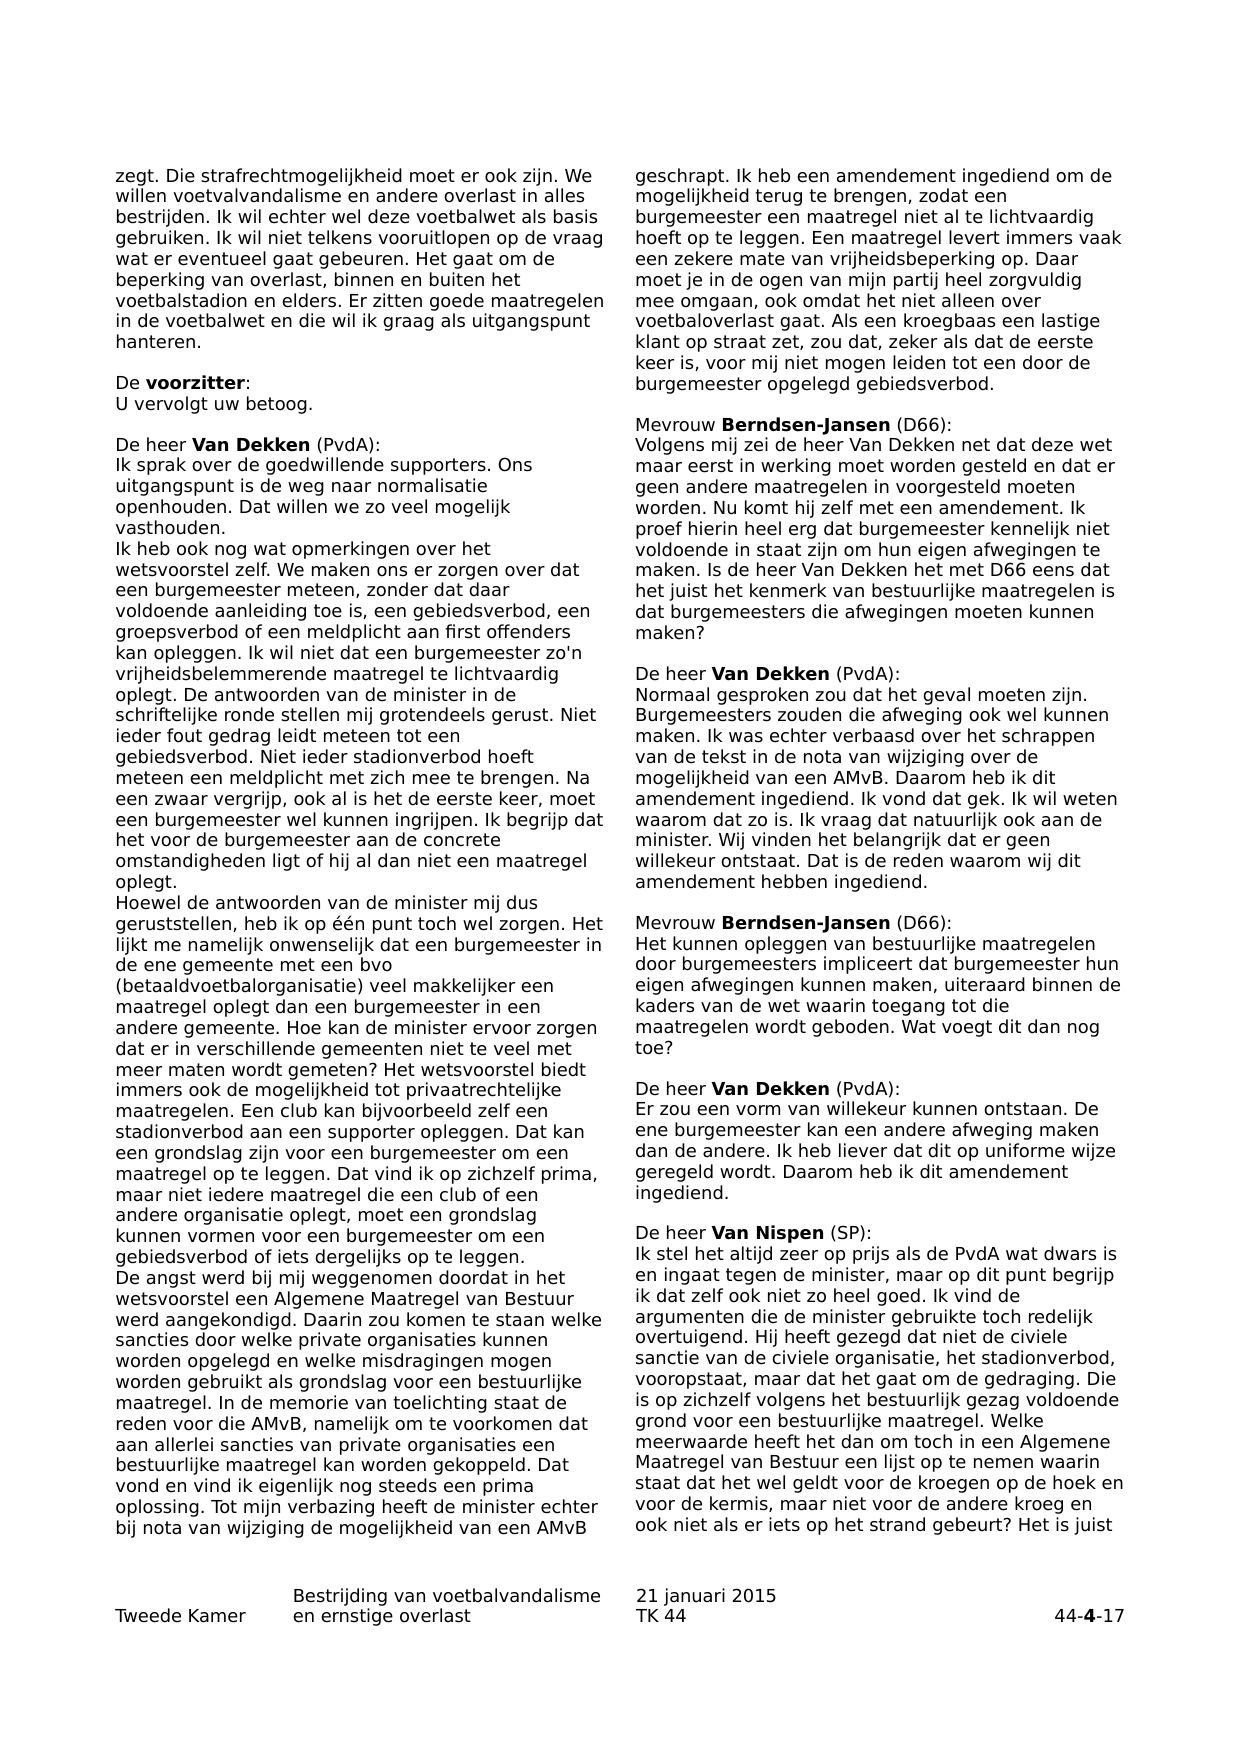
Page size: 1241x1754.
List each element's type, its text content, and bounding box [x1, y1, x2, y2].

text De heer Van Dekken (PvdA): [635, 1078, 1125, 1099]
text Mevrouw Berndsen-Jansen (D66): [635, 414, 1125, 435]
text De heer Van Nispen (SP): [635, 1223, 1125, 1244]
text Ik sprak over de goedwillende supporters. Ons uitgangspunt is de weg naar normalisatie openhouden. Dat willen we zo veel mogelijk vasthouden. [115, 455, 605, 538]
text Het kunnen opleggen van bestuurlijke maatregelen door burgemeesters impliceert dat burgemeester hun eigen afwegingen kunnen maken, uiteraard binnen de kaders van de wet waarin toegang tot die maatregelen wordt geboden. Wat voegt dit dan nog toe? [635, 933, 1125, 1058]
text De voorzitter: [115, 373, 605, 393]
text geschrapt. Ik heb een amendement ingediend om de mogelijkheid terug te brengen, zodat een burgemeester een maatregel niet al te lichtvaardig hoeft op te leggen. Een maatregel levert immers vaak een zekere mate van vrijheidsbeperking op. Daar moet je in de ogen van mijn partij heel zorgvuldig mee omgaan, ook omdat het niet alleen over voetbaloverlast gaat. Als een kroegbaas een lastige klant op straat zet, zou dat, zeker als dat de eerste keer is, voor mij niet mogen leiden tot een door de burgemeester opgelegd gebiedsverbod. [635, 165, 1125, 394]
text Er zou een vorm van willekeur kunnen ontstaan. De ene burgemeester kan een andere afweging maken dan de andere. Ik heb liever dat dit op uniforme wijze geregeld wordt. Daarom heb ik dit amendement ingediend. [635, 1099, 1125, 1203]
text Normaal gesproken zou dat het geval moeten zijn. Burgemeesters zouden die afweging ook wel kunnen maken. Ik was echter verbaasd over het schrappen van de tekst in de nota van wijziging over de mogelijkheid van een AMvB. Daarom heb ik dit amendement ingediend. Ik vond dat gek. Ik wil weten waarom dat zo is. Ik vraag dat natuurlijk ook aan de minister. Wij vinden het belangrijk dat er geen willekeur ontstaat. Dat is de reden waarom wij dit amendement hebben ingediend. [635, 684, 1125, 893]
text zegt. Die strafrechtmogelijkheid moet er ook zijn. We willen voetvalvandalisme en andere overlast in alles bestrijden. Ik wil echter wel deze voetbalwet als basis gebruiken. Ik wil niet telkens vooruitlopen op de vraag wat er eventueel gaat gebeuren. Het gaat om de beperking van overlast, binnen en buiten het voetbalstadion en elders. Er zitten goede maatregelen in de voetbalwet en die wil ik graag als uitgangspunt hanteren. [115, 165, 605, 353]
text U vervolgt uw betoog. [115, 393, 605, 414]
text Ik heb ook nog wat opmerkingen over het wetsvoorstel zelf. We maken ons er zorgen over dat een burgemeester meteen, zonder dat daar voldoende aanleiding toe is, een gebiedsverbod, een groepsverbod of een meldplicht aan first offenders kan opleggen. Ik wil niet dat een burgemeester zo'n vrijheidsbelemmerende maatregel te lichtvaardig oplegt. De antwoorden van de minister in de schriftelijke ronde stellen mij grotendeels gerust. Niet ieder fout gedrag leidt meteen tot een gebiedsverbod. Niet ieder stadionverbod hoeft meteen een meldplicht met zich mee te brengen. Na een zwaar vergrijp, ook al is het de eerste keer, moet een burgemeester wel kunnen ingrijpen. Ik begrijp dat het voor de burgemeester aan de concrete omstandigheden ligt of hij al dan niet een maatregel oplegt. [115, 538, 605, 893]
text Hoewel de antwoorden van de minister mij dus geruststellen, heb ik op één punt toch wel zorgen. Het lijkt me namelijk onwenselijk dat een burgemeester in de ene gemeente met een bvo (betaaldvoetbalorganisatie) veel makkelijker een maatregel oplegt dan een burgemeester in een andere gemeente. Hoe kan de minister ervoor zorgen dat er in verschillende gemeenten niet te veel met meer maten wordt gemeten? Het wetsvoorstel biedt immers ook de mogelijkheid tot privaatrechtelijke maatregelen. Een club kan bijvoorbeeld zelf een stadionverbod aan een supporter opleggen. Dat kan een grondslag zijn voor een burgemeester om een maatregel op te leggen. Dat vind ik op zichzelf prima, maar niet iedere maatregel die een club of een andere organisatie oplegt, moet een grondslag kunnen vormen voor een burgemeester om een gebiedsverbod of iets dergelijks op te leggen. [115, 893, 605, 1268]
text Mevrouw Berndsen-Jansen (D66): [635, 913, 1125, 933]
text De angst werd bij mij weggenomen doordat in het wetsvoorstel een Algemene Maatregel van Bestuur werd aangekondigd. Daarin zou komen te staan welke sancties door welke private organisaties kunnen worden opgelegd en welke misdragingen mogen worden gebruikt als grondslag voor een bestuurlijke maatregel. In de memorie van toelichting staat de reden voor die AMvB, namelijk om te voorkomen dat aan allerlei sancties van private organisaties een bestuurlijke maatregel kan worden gekoppeld. Dat vond en vind ik eigenlijk nog steeds een prima oplossing. Tot mijn verbazing heeft de minister echter bij nota van wijziging de mogelijkheid van een AMvB [115, 1268, 605, 1538]
text Volgens mij zei de heer Van Dekken net dat deze wet maar eerst in werking moet worden gesteld en dat er geen andere maatregelen in voorgesteld moeten worden. Nu komt hij zelf met een amendement. Ik proef hierin heel erg dat burgemeester kennelijk niet voldoende in staat zijn om hun eigen afwegingen te maken. Is de heer Van Dekken het met D66 eens dat het juist het kenmerk van bestuurlijke maatregelen is dat burgemeesters die afwegingen moeten kunnen maken? [635, 435, 1125, 643]
text De heer Van Dekken (PvdA): [115, 434, 605, 455]
text De heer Van Dekken (PvdA): [635, 663, 1125, 684]
text Ik stel het altijd zeer op prijs als de PvdA wat dwars is en ingaat tegen de minister, maar op dit punt begrijp ik dat zelf ook niet zo heel goed. Ik vind de argumenten die de minister gebruikte toch redelijk overtuigend. Hij heeft gezegd dat niet de civiele sanctie van de civiele organisatie, het stadionverbod, vooropstaat, maar dat het gaat om de gedraging. Die is op zichzelf volgens het bestuurlijk gezag voldoende grond voor een bestuurlijke maatregel. Welke meerwaarde heeft het dan om toch in een Algemene Maatregel van Bestuur een lijst op te nemen waarin staat dat het wel geldt voor de kroegen op de hoek en voor de kermis, maar niet voor de andere kroeg en ook niet als er iets op het strand gebeurt? Het is juist [635, 1244, 1125, 1536]
